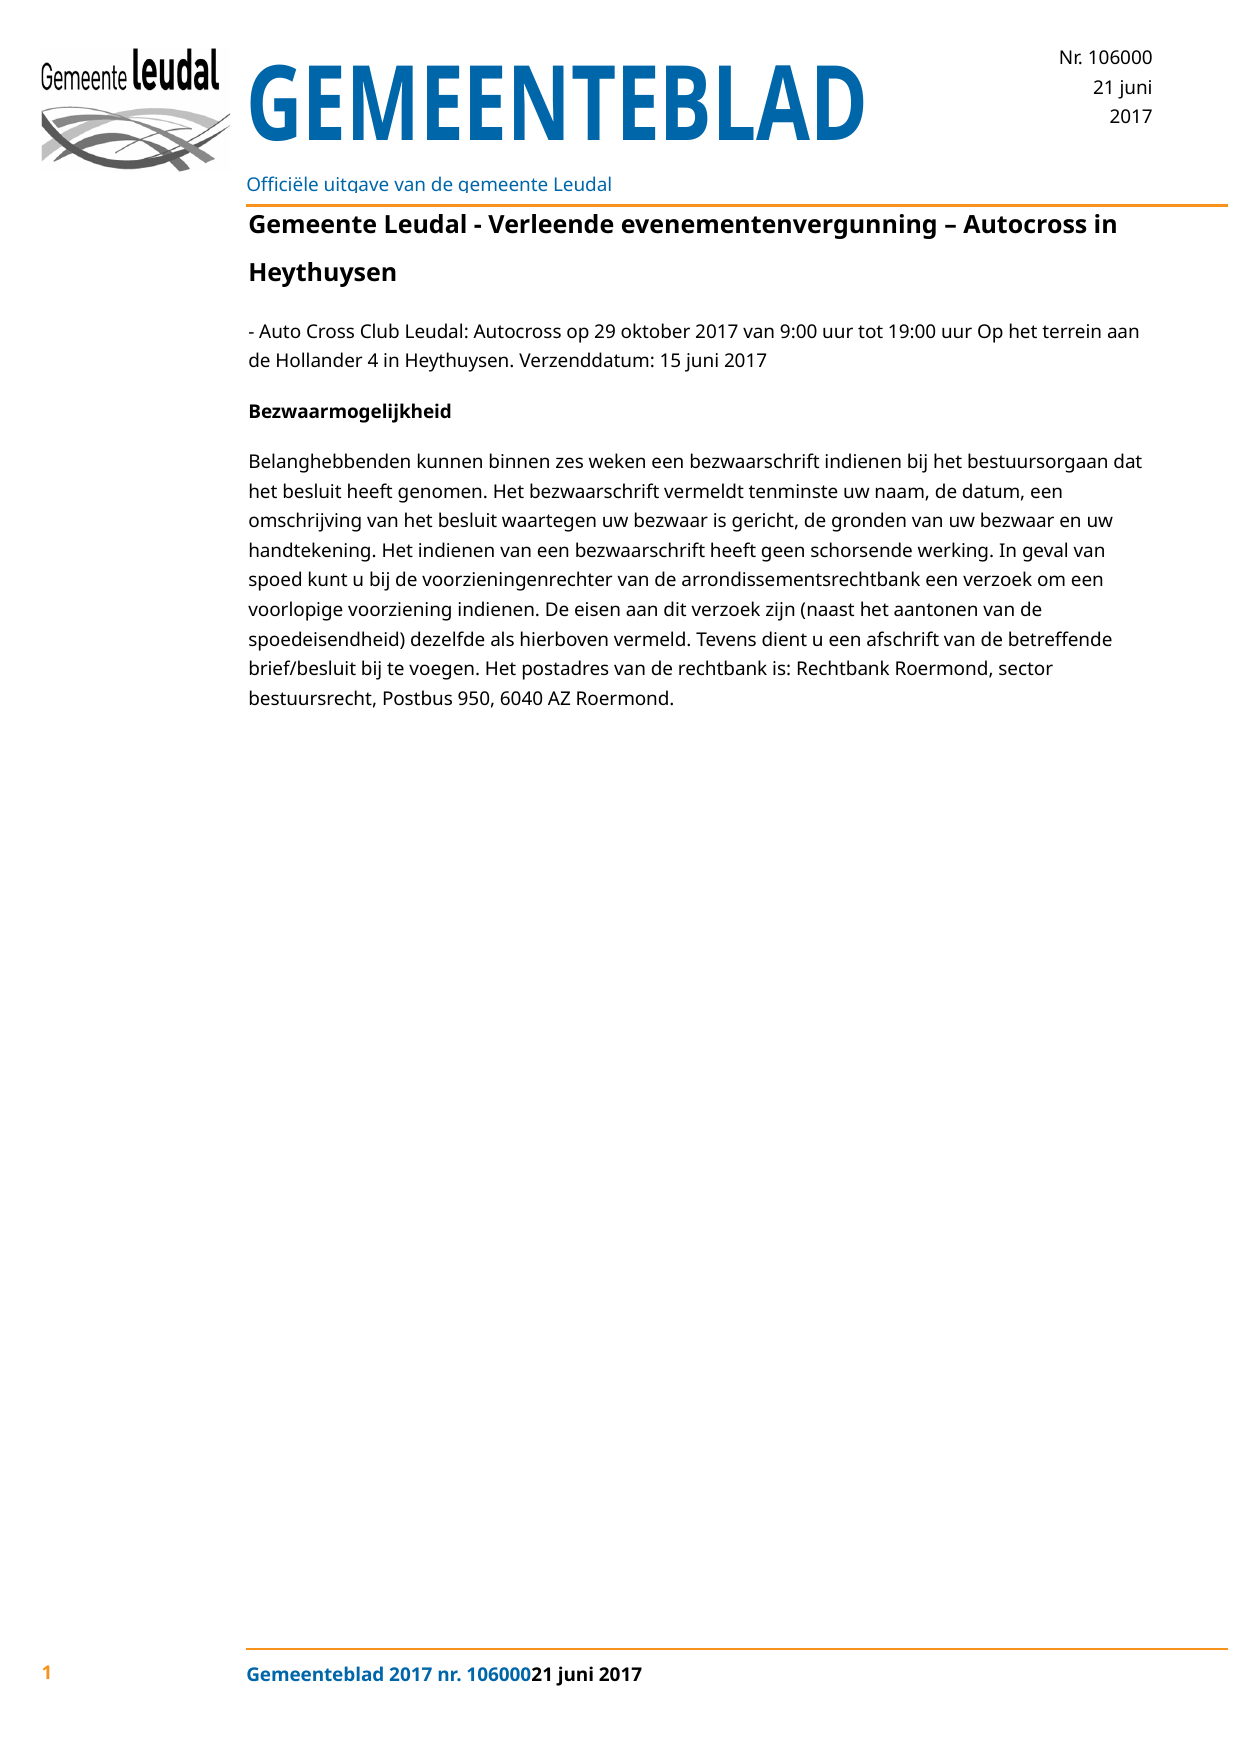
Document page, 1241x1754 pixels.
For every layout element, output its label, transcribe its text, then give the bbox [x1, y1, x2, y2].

text Gemeente Leudal - Verleende evenementenvergunning – Autocross in Heythuysen [248, 207, 1152, 288]
picture [41, 47, 231, 172]
text Belanghebbenden kunnen binnen zes weken een bezwaarschrift indienen bij het bestuursorgaan dat het besluit heeft genomen. Het bezwaarschrift vermeldt tenminste uw naam, de datum, een omschrijving van het besluit waartegen uw bezwaar is gericht, de gronden van uw bezwaar en uw handtekening. Het indienen van een bezwaarschrift heeft geen schorsende werking. In geval van spoed kunt u bij de voorzieningenrechter van de arrondissementsrechtbank een verzoek om een voorlopige voorziening indienen. De eisen aan dit verzoek zijn (naast het aantonen van de spoedeisendheid) dezelfde als hierboven vermeld. Tevens dient u een afschrift van de betreffende brief/besluit bij te voegen. Het postadres van de rechtbank is: Rechtbank Roermond, sector bestuursrecht, Postbus 950, 6040 AZ Roermond. [248, 448, 1152, 711]
text Bezwaarmogelijkheid [248, 398, 1152, 424]
text - Auto Cross Club Leudal: Autocross op 29 oktober 2017 van 9:00 uur tot 19:00 uur Op het terrein aan de Hollander 4 in Heythuysen. Verzenddatum: 15 juni 2017 [248, 318, 1152, 373]
